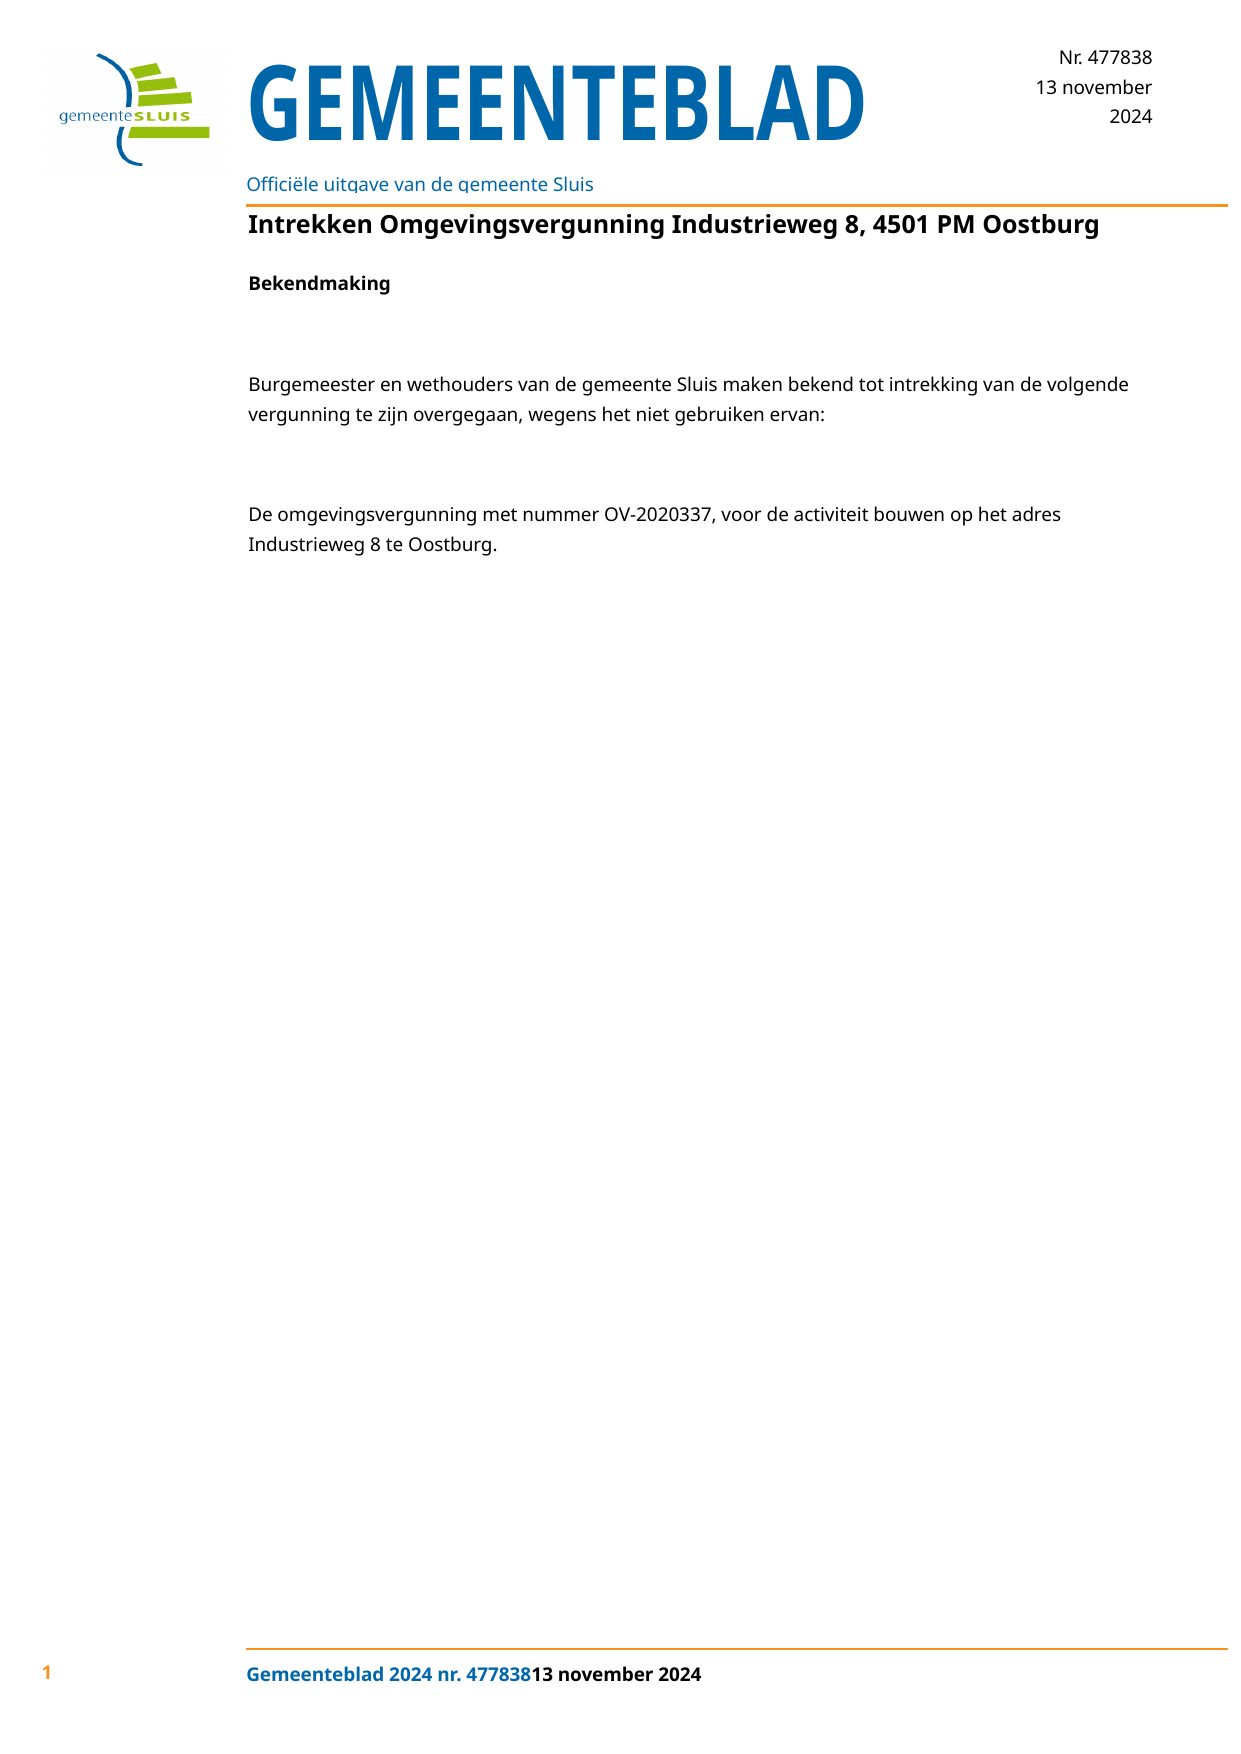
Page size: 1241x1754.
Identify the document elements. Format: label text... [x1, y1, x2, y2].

picture [41, 47, 231, 172]
text Burgemeester en wethouders van de gemeente Sluis maken bekend tot intrekking van de volgende vergunning te zijn overgegaan, wegens het niet gebruiken ervan: [248, 371, 1152, 426]
text Intrekken Omgevingsvergunning Industrieweg 8, 4501 PM Oostburg [248, 207, 1152, 241]
text Bekendmaking [248, 270, 1152, 296]
text De omgevingsvergunning met nummer OV-2020337, voor de activiteit bouwen op het adres Industrieweg 8 te Oostburg. [248, 502, 1152, 557]
